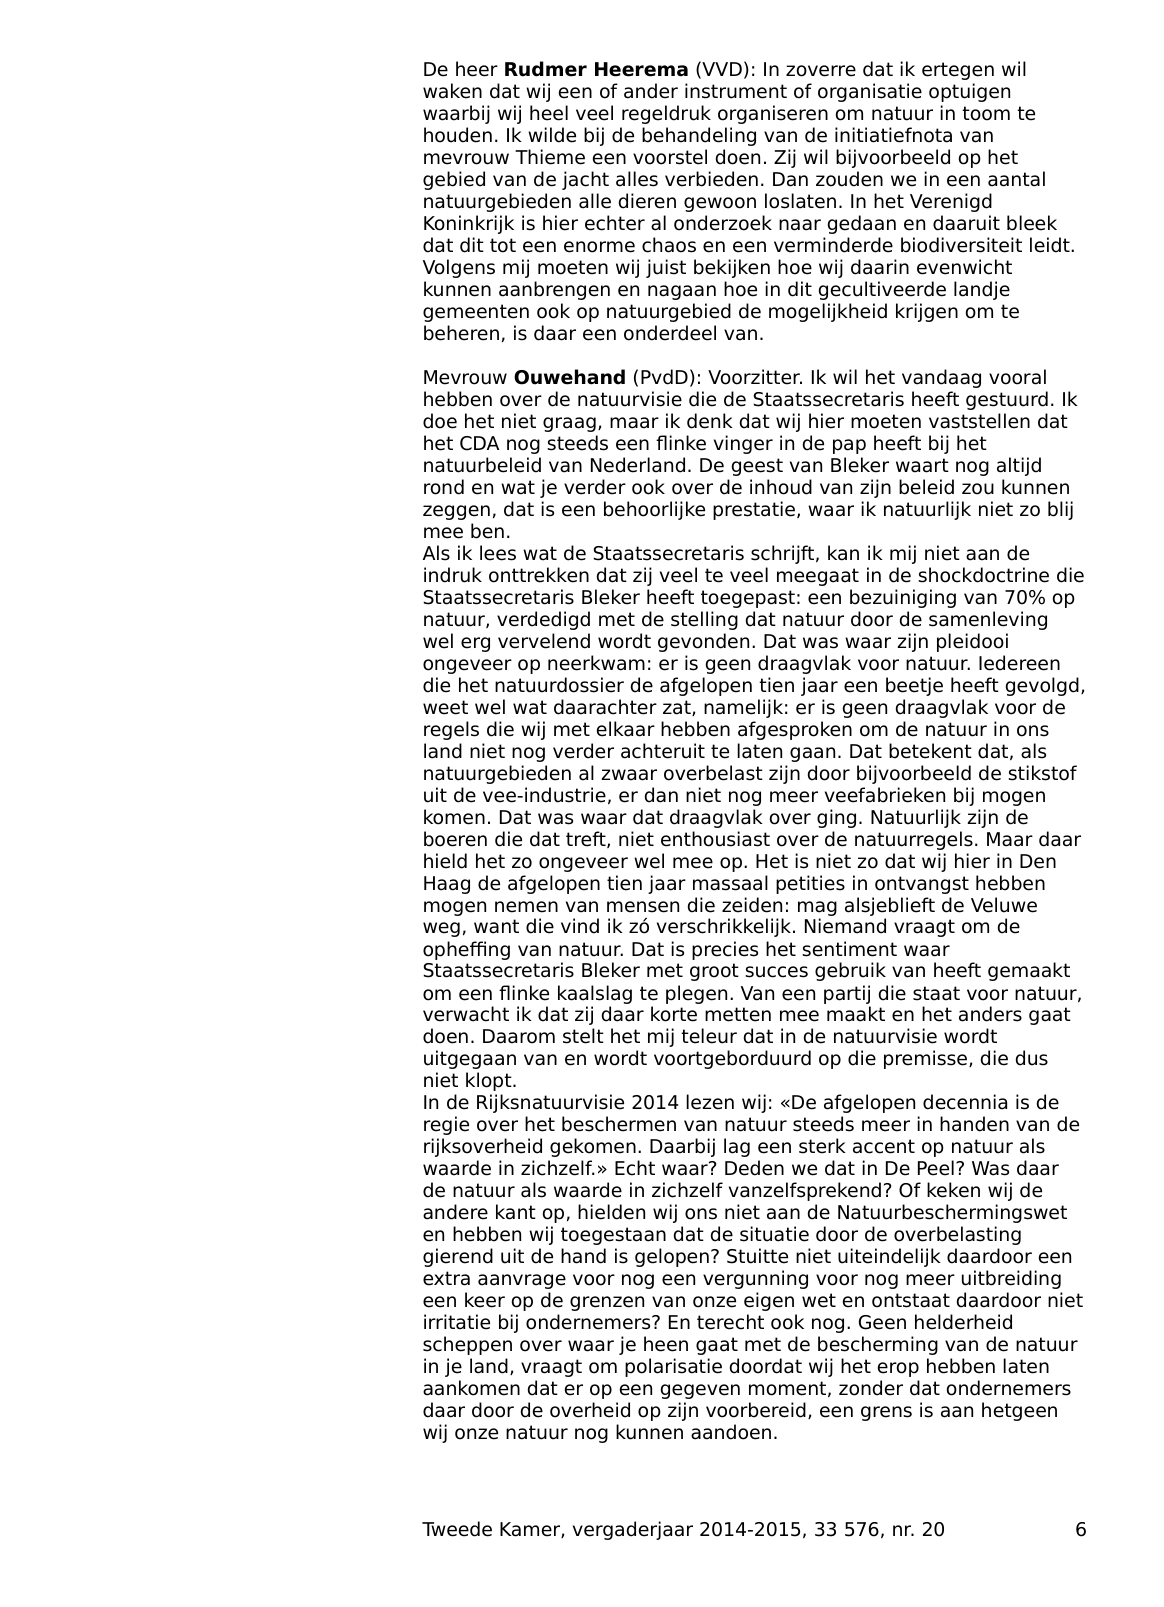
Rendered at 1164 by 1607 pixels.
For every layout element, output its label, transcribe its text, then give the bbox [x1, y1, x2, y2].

text De heer Rudmer Heerema (VVD): In zoverre dat ik ertegen wil waken dat wij een of ander instrument of organisatie optuigen waarbij wij heel veel regeldruk organiseren om natuur in toom te houden. Ik wilde bij de behandeling van de initiatiefnota van mevrouw Thieme een voorstel doen. Zij wil bijvoorbeeld op het gebied van de jacht alles verbieden. Dan zouden we in een aantal natuurgebieden alle dieren gewoon loslaten. In het Verenigd Koninkrijk is hier echter al onderzoek naar gedaan en daaruit bleek dat dit tot een enorme chaos en een verminderde biodiversiteit leidt. Volgens mij moeten wij juist bekijken hoe wij daarin evenwicht kunnen aanbrengen en nagaan hoe in dit gecultiveerde landje gemeenten ook op natuurgebied de mogelijkheid krijgen om te beheren, is daar een onderdeel van. [422, 59, 1087, 345]
text Als ik lees wat de Staatssecretaris schrijft, kan ik mij niet aan de indruk onttrekken dat zij veel te veel meegaat in de shockdoctrine die Staatssecretaris Bleker heeft toegepast: een bezuiniging van 70% op natuur, verdedigd met de stelling dat natuur door de samenleving wel erg vervelend wordt gevonden. Dat was waar zijn pleidooi ongeveer op neerkwam: er is geen draagvlak voor natuur. Iedereen die het natuurdossier de afgelopen tien jaar een beetje heeft gevolgd, weet wel wat daarachter zat, namelijk: er is geen draagvlak voor de regels die wij met elkaar hebben afgesproken om de natuur in ons land niet nog verder achteruit te laten gaan. Dat betekent dat, als natuurgebieden al zwaar overbelast zijn door bijvoorbeeld de stikstof uit de vee-industrie, er dan niet nog meer veefabrieken bij mogen komen. Dat was waar dat draagvlak over ging. Natuurlijk zijn de boeren die dat treft, niet enthousiast over de natuurregels. Maar daar hield het zo ongeveer wel mee op. Het is niet zo dat wij hier in Den Haag de afgelopen tien jaar massaal petities in ontvangst hebben mogen nemen van mensen die zeiden: mag alsjeblieft de Veluwe weg, want die vind ik zó verschrikkelijk. Niemand vraagt om de opheffing van natuur. Dat is precies het sentiment waar Staatssecretaris Bleker met groot succes gebruik van heeft gemaakt om een flinke kaalslag te plegen. Van een partij die staat voor natuur, verwacht ik dat zij daar korte metten mee maakt en het anders gaat doen. Daarom stelt het mij teleur dat in de natuurvisie wordt uitgegaan van en wordt voortgeborduurd op die premisse, die dus niet klopt. [422, 543, 1087, 1092]
text Mevrouw Ouwehand (PvdD): Voorzitter. Ik wil het vandaag vooral hebben over de natuurvisie die de Staatssecretaris heeft gestuurd. Ik doe het niet graag, maar ik denk dat wij hier moeten vaststellen dat het CDA nog steeds een flinke vinger in de pap heeft bij het natuurbeleid van Nederland. De geest van Bleker waart nog altijd rond en wat je verder ook over de inhoud van zijn beleid zou kunnen zeggen, dat is een behoorlijke prestatie, waar ik natuurlijk niet zo blij mee ben. [422, 367, 1087, 543]
text In de Rijksnatuurvisie 2014 lezen wij: «De afgelopen decennia is de regie over het beschermen van natuur steeds meer in handen van de rijksoverheid gekomen. Daarbij lag een sterk accent op natuur als waarde in zichzelf.» Echt waar? Deden we dat in De Peel? Was daar de natuur als waarde in zichzelf vanzelfsprekend? Of keken wij de andere kant op, hielden wij ons niet aan de Natuurbeschermingswet en hebben wij toegestaan dat de situatie door de overbelasting gierend uit de hand is gelopen? Stuitte niet uiteindelijk daardoor een extra aanvrage voor nog een vergunning voor nog meer uitbreiding een keer op de grenzen van onze eigen wet en ontstaat daardoor niet irritatie bij ondernemers? En terecht ook nog. Geen helderheid scheppen over waar je heen gaat met de bescherming van de natuur in je land, vraagt om polarisatie doordat wij het erop hebben laten aankomen dat er op een gegeven moment, zonder dat ondernemers daar door de overheid op zijn voorbereid, een grens is aan hetgeen wij onze natuur nog kunnen aandoen. [422, 1092, 1087, 1444]
